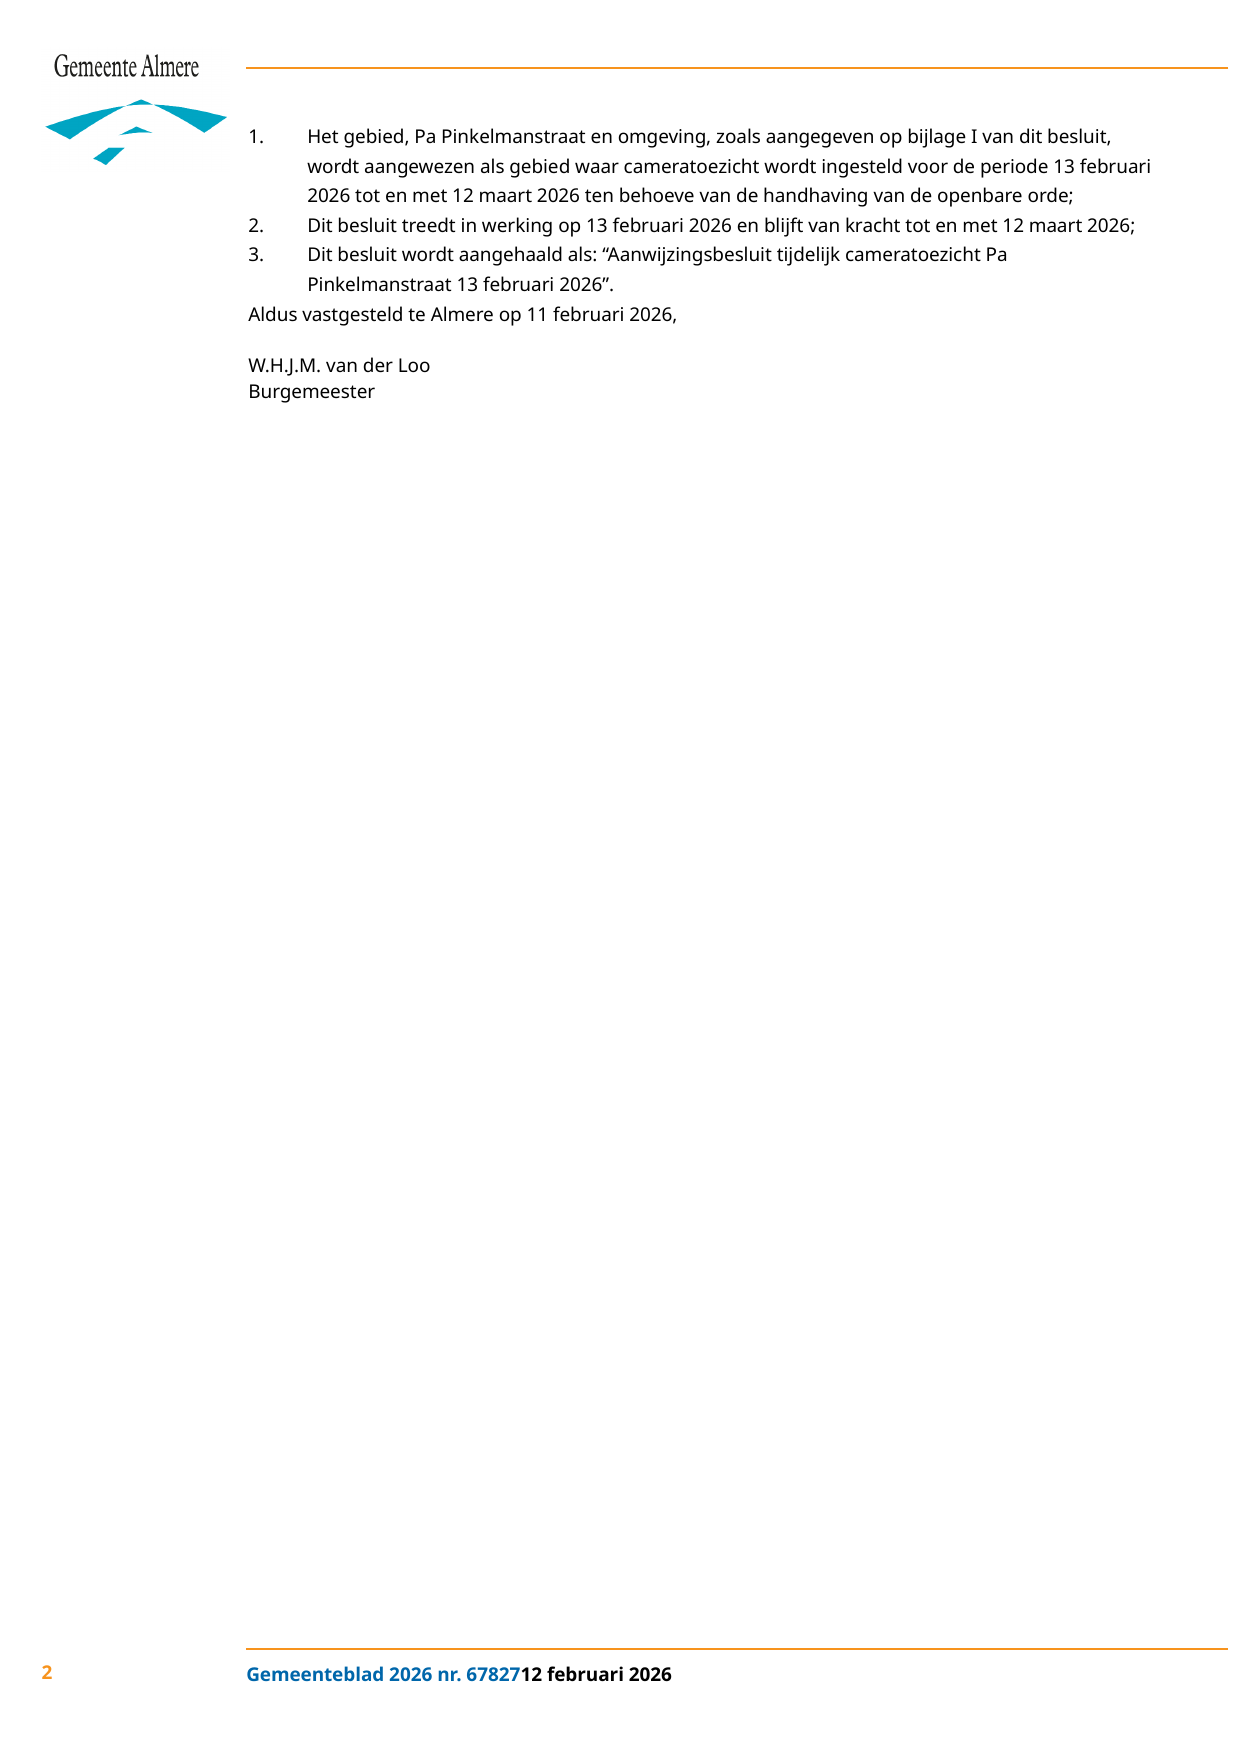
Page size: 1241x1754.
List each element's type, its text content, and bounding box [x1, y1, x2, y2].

text Burgemeester [248, 378, 1152, 404]
picture [41, 47, 231, 172]
list Dit besluit wordt aangehaald als: “Aanwijzingsbesluit tijdelijk cameratoezicht Pa Pinkelmanstraat 13 februari 2026”. [248, 242, 1152, 297]
list Dit besluit treedt in werking op 13 februari 2026 en blijft van kracht tot en met 12 maart 2026; [248, 212, 1152, 238]
text Aldus vastgesteld te Almere op 11 februari 2026, [248, 301, 1152, 326]
text W.H.J.M. van der Loo [248, 352, 1152, 378]
list Het gebied, Pa Pinkelmanstraat en omgeving, zoals aangegeven op bijlage I van dit besluit, wordt aangewezen als gebied waar cameratoezicht wordt ingesteld voor de periode 13 februari 2026 tot en met 12 maart 2026 ten behoeve van de handhaving van de openbare orde; [248, 123, 1152, 208]
